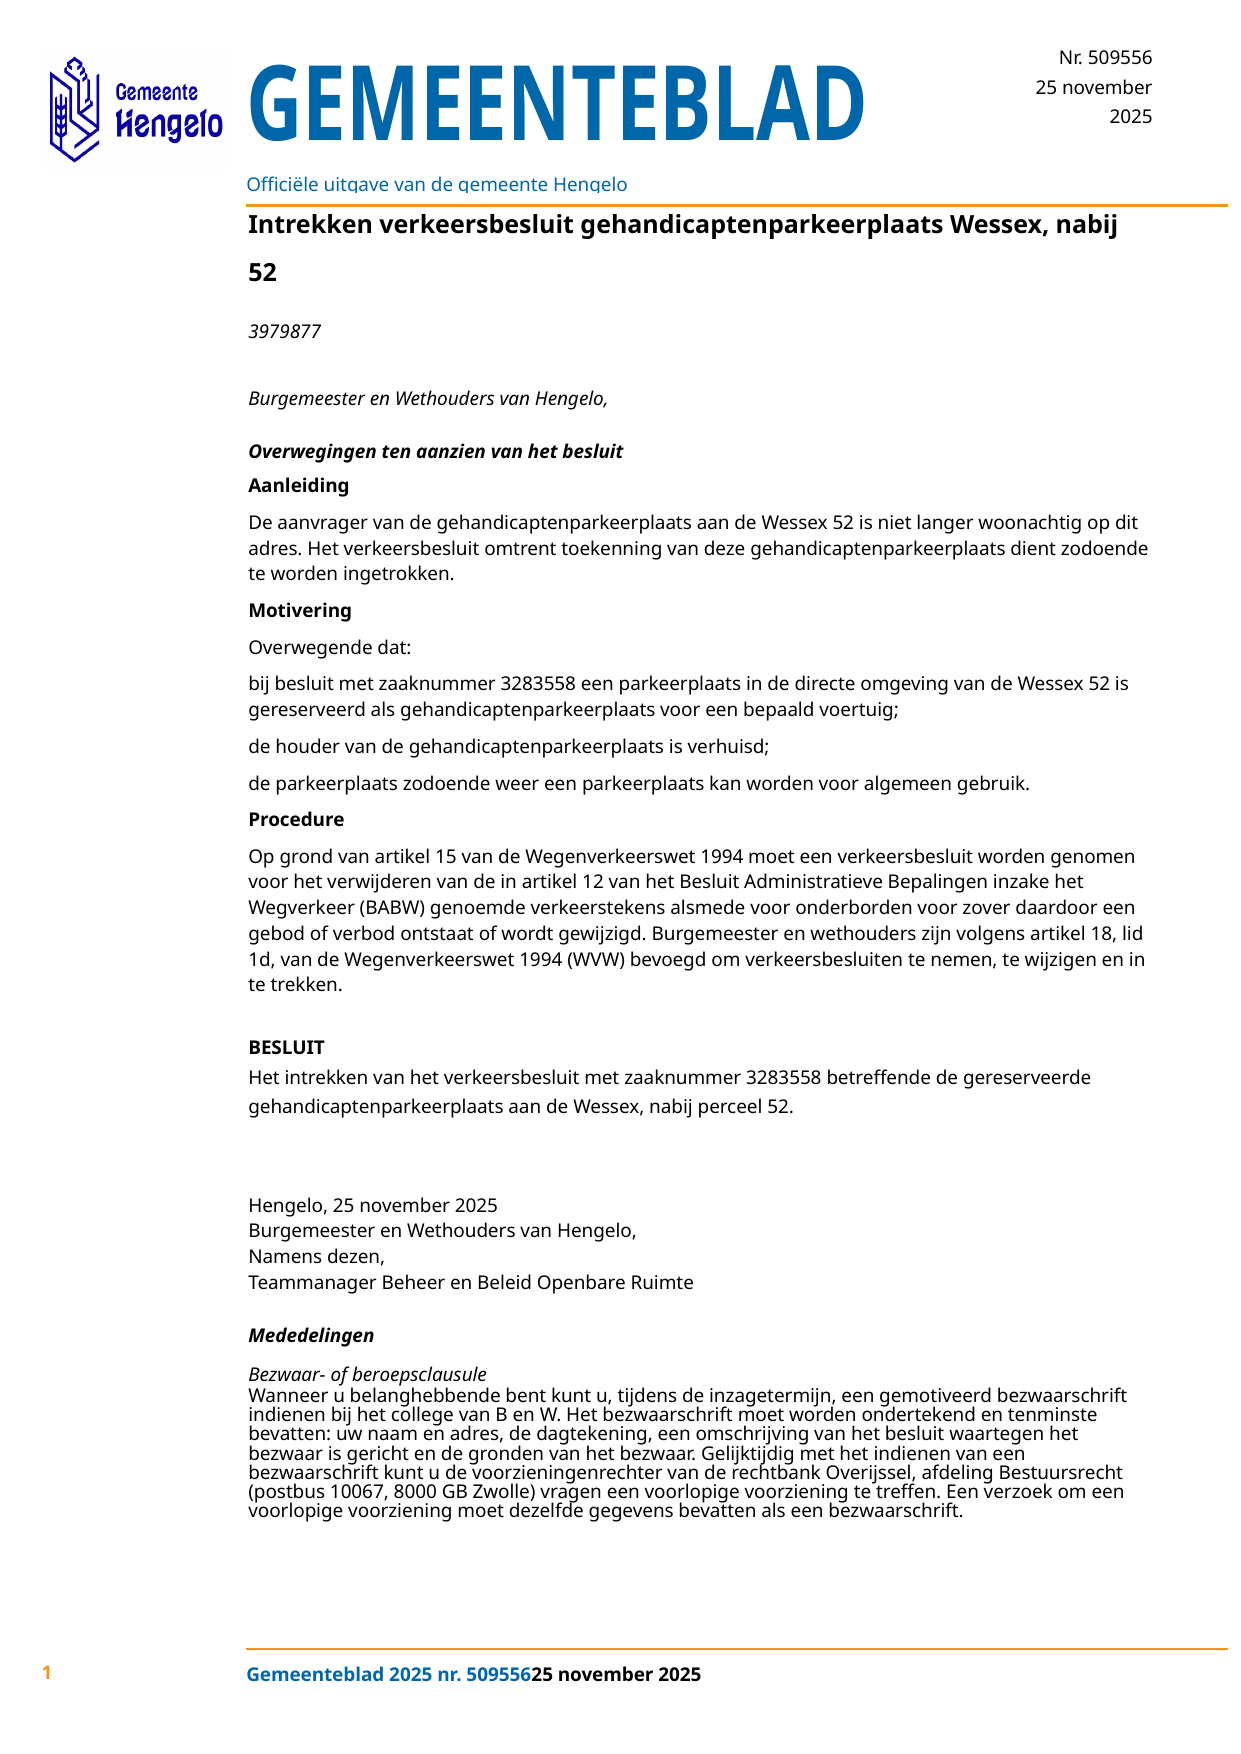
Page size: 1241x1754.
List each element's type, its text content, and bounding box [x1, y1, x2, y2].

text De aanvrager van de gehandicaptenparkeerplaats aan de Wessex 52 is niet langer woonachtig op dit adres. Het verkeersbesluit omtrent toekenning van deze gehandicaptenparkeerplaats dient zodoende te worden ingetrokken. [248, 509, 1152, 586]
text Motivering [248, 597, 1152, 623]
text Intrekken verkeersbesluit gehandicaptenparkeerplaats Wessex, nabij 52 [248, 207, 1152, 288]
text Burgemeester en Wethouders van Hengelo, [248, 1217, 1152, 1243]
text Aanleiding [248, 472, 1152, 498]
text 3979877 [248, 318, 1152, 344]
text Namens dezen, [248, 1243, 1152, 1269]
text de houder van de gehandicaptenparkeerplaats is verhuisd; [248, 733, 1152, 759]
text bij besluit met zaaknummer 3283558 een parkeerplaats in de directe omgeving van de Wessex 52 is gereserveerd als gehandicaptenparkeerplaats voor een bepaald voertuig; [248, 671, 1152, 722]
text Bezwaar- of beroepsclausule [248, 1361, 1152, 1387]
text Burgemeester en Wethouders van Hengelo, [248, 386, 1152, 411]
text BESLUIT [248, 1034, 1152, 1060]
text Overwegende dat: [248, 634, 1152, 660]
text Procedure [248, 806, 1152, 832]
picture [41, 47, 231, 172]
text Mededelingen [248, 1322, 1152, 1348]
text Hengelo, 25 november 2025 [248, 1192, 1152, 1217]
text Op grond van artikel 15 van de Wegenverkeerswet 1994 moet een verkeersbesluit worden genomen voor het verwijderen van de in artikel 12 van het Besluit Administratieve Bepalingen inzake het Wegverkeer (BABW) genoemde verkeerstekens alsmede voor onderborden voor zover daardoor een gebod of verbod ontstaat of wordt gewijzigd. Burgemeester en wethouders zijn volgens artikel 18, lid 1d, van de Wegenverkeerswet 1994 (WVW) bevoegd om verkeersbesluiten te nemen, te wijzigen en in te trekken. [248, 843, 1152, 997]
text Wanneer u belanghebbende bent kunt u, tijdens de inzagetermijn, een gemotiveerd bezwaarschrift indienen bij het college van B en W. Het bezwaarschrift moet worden ondertekend en tenminste bevatten: uw naam en adres, de dagtekening, een omschrijving van het besluit waartegen het bezwaar is gericht en de gronden van het bezwaar. Gelijktijdig met het indienen van een bezwaarschrift kunt u de voorzieningenrechter van de rechtbank Overijssel, afdeling Bestuursrecht (postbus 10067, 8000 GB Zwolle) vragen een voorlopige voorziening te treffen. Een verzoek om een voorlopige voorziening moet dezelfde gegevens bevatten als een bezwaarschrift. [248, 1387, 1152, 1522]
text Overwegingen ten aanzien van het besluit [248, 438, 1152, 464]
text Het intrekken van het verkeersbesluit met zaaknummer 3283558 betreffende de gereserveerde gehandicaptenparkeerplaats aan de Wessex, nabij perceel 52. [248, 1064, 1152, 1119]
text de parkeerplaats zodoende weer een parkeerplaats kan worden voor algemeen gebruik. [248, 770, 1152, 795]
text Teammanager Beheer en Beleid Openbare Ruimte [248, 1269, 1152, 1295]
